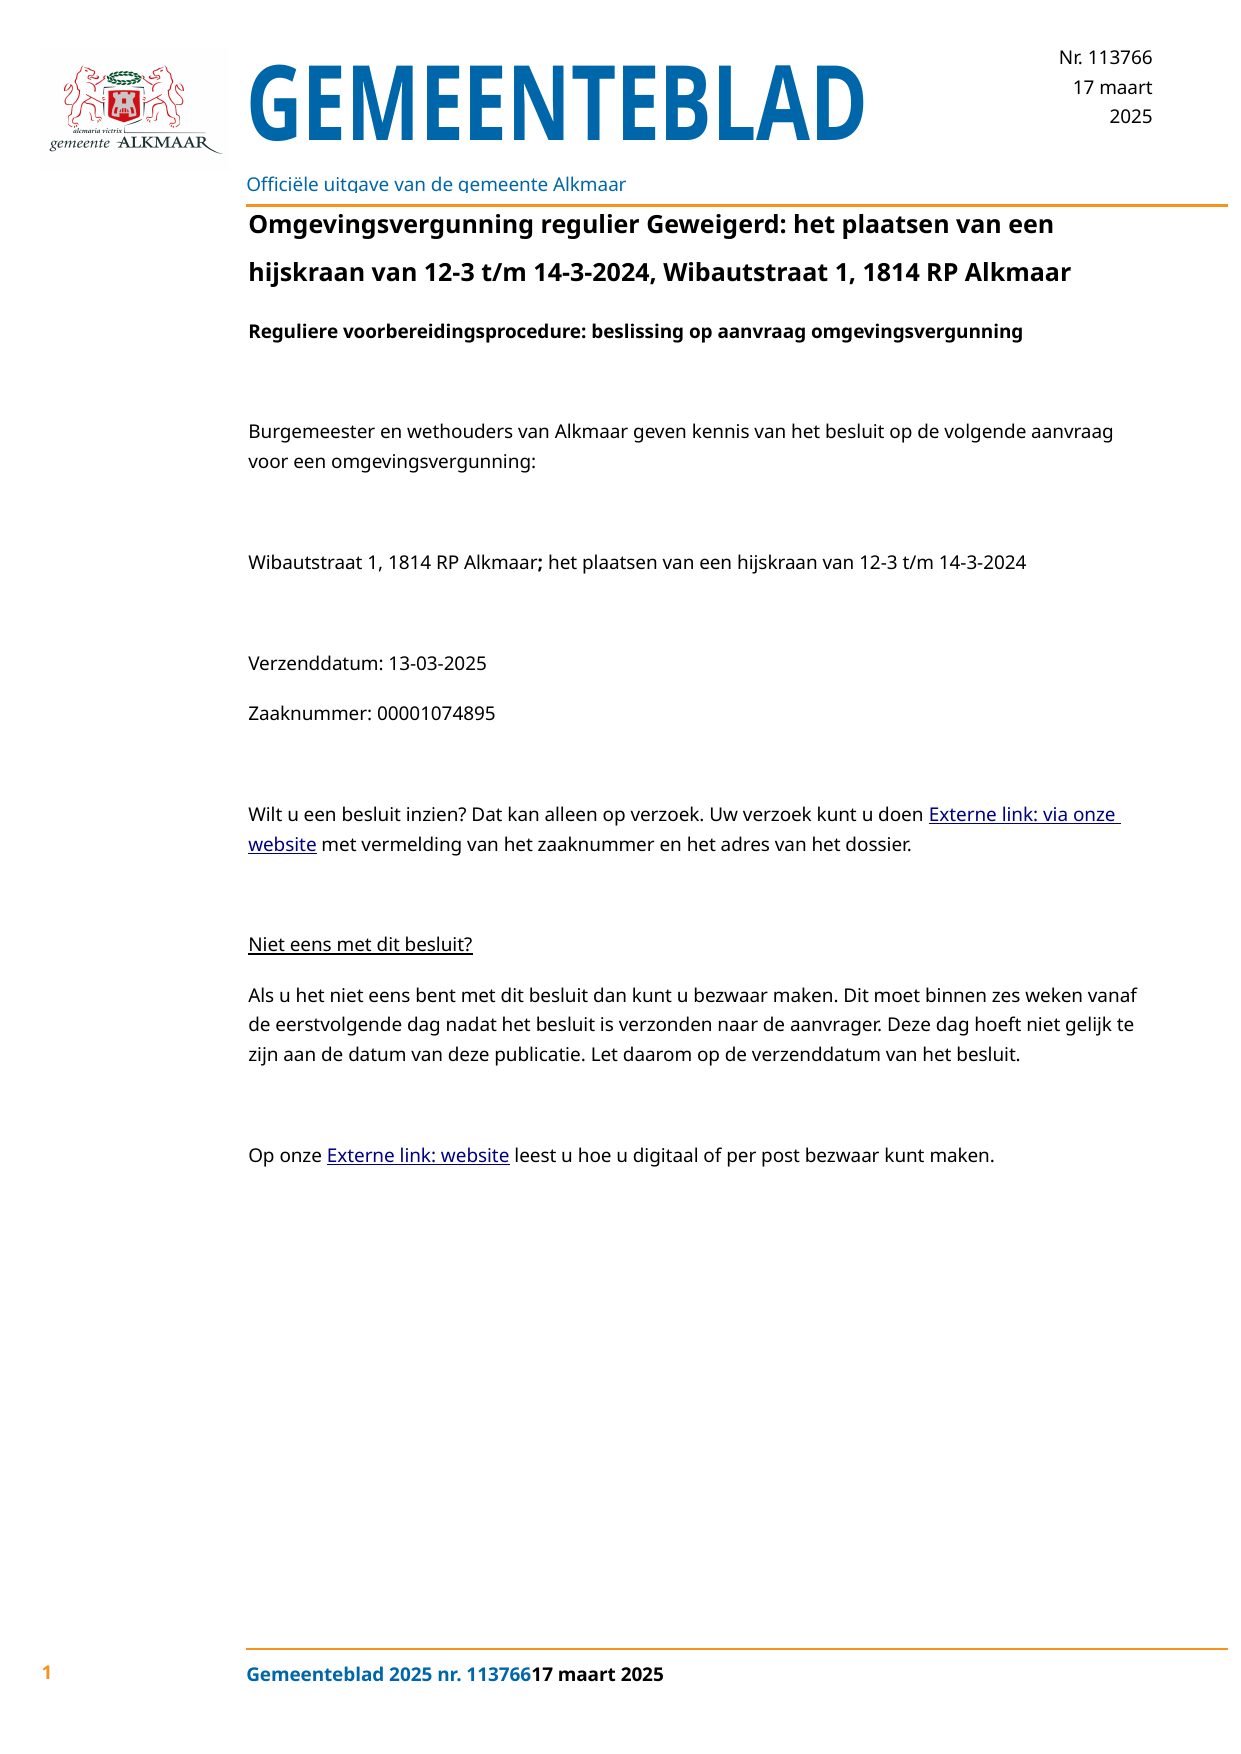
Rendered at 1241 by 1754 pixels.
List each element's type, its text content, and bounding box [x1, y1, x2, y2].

text Reguliere voorbereidingsprocedure: beslissing op aanvraag omgevingsvergunning [248, 318, 1152, 344]
text Niet eens met dit besluit? [248, 932, 1152, 957]
text Zaaknummer: 00001074895 [248, 700, 1152, 726]
text Verzenddatum: 13-03-2025 [248, 650, 1152, 676]
text Wibautstraat 1, 1814 RP Alkmaar; het plaatsen van een hijskraan van 12-3 t/m 14-3-2024 [248, 549, 1152, 575]
text Op onze Externe link: website leest u hoe u digitaal of per post bezwaar kunt maken. [248, 1142, 1152, 1168]
text Als u het niet eens bent met dit besluit dan kunt u bezwaar maken. Dit moet binnen zes weken vanaf de eerstvolgende dag nadat het besluit is verzonden naar de aanvrager. Deze dag hoeft niet gelijk te zijn aan de datum van deze publicatie. Let daarom op de verzenddatum van het besluit. [248, 982, 1152, 1067]
text Wilt u een besluit inzien? Dat kan alleen op verzoek. Uw verzoek kunt u doen Externe link: via onze website met vermelding van het zaaknummer en het adres van het dossier. [248, 801, 1152, 857]
picture [41, 47, 231, 172]
text Burgemeester en wethouders van Alkmaar geven kennis van het besluit op de volgende aanvraag voor een omgevingsvergunning: [248, 419, 1152, 474]
text Omgevingsvergunning regulier Geweigerd: het plaatsen van een hijskraan van 12-3 t/m 14-3-2024, Wibautstraat 1, 1814 RP Alkmaar [248, 207, 1152, 288]
